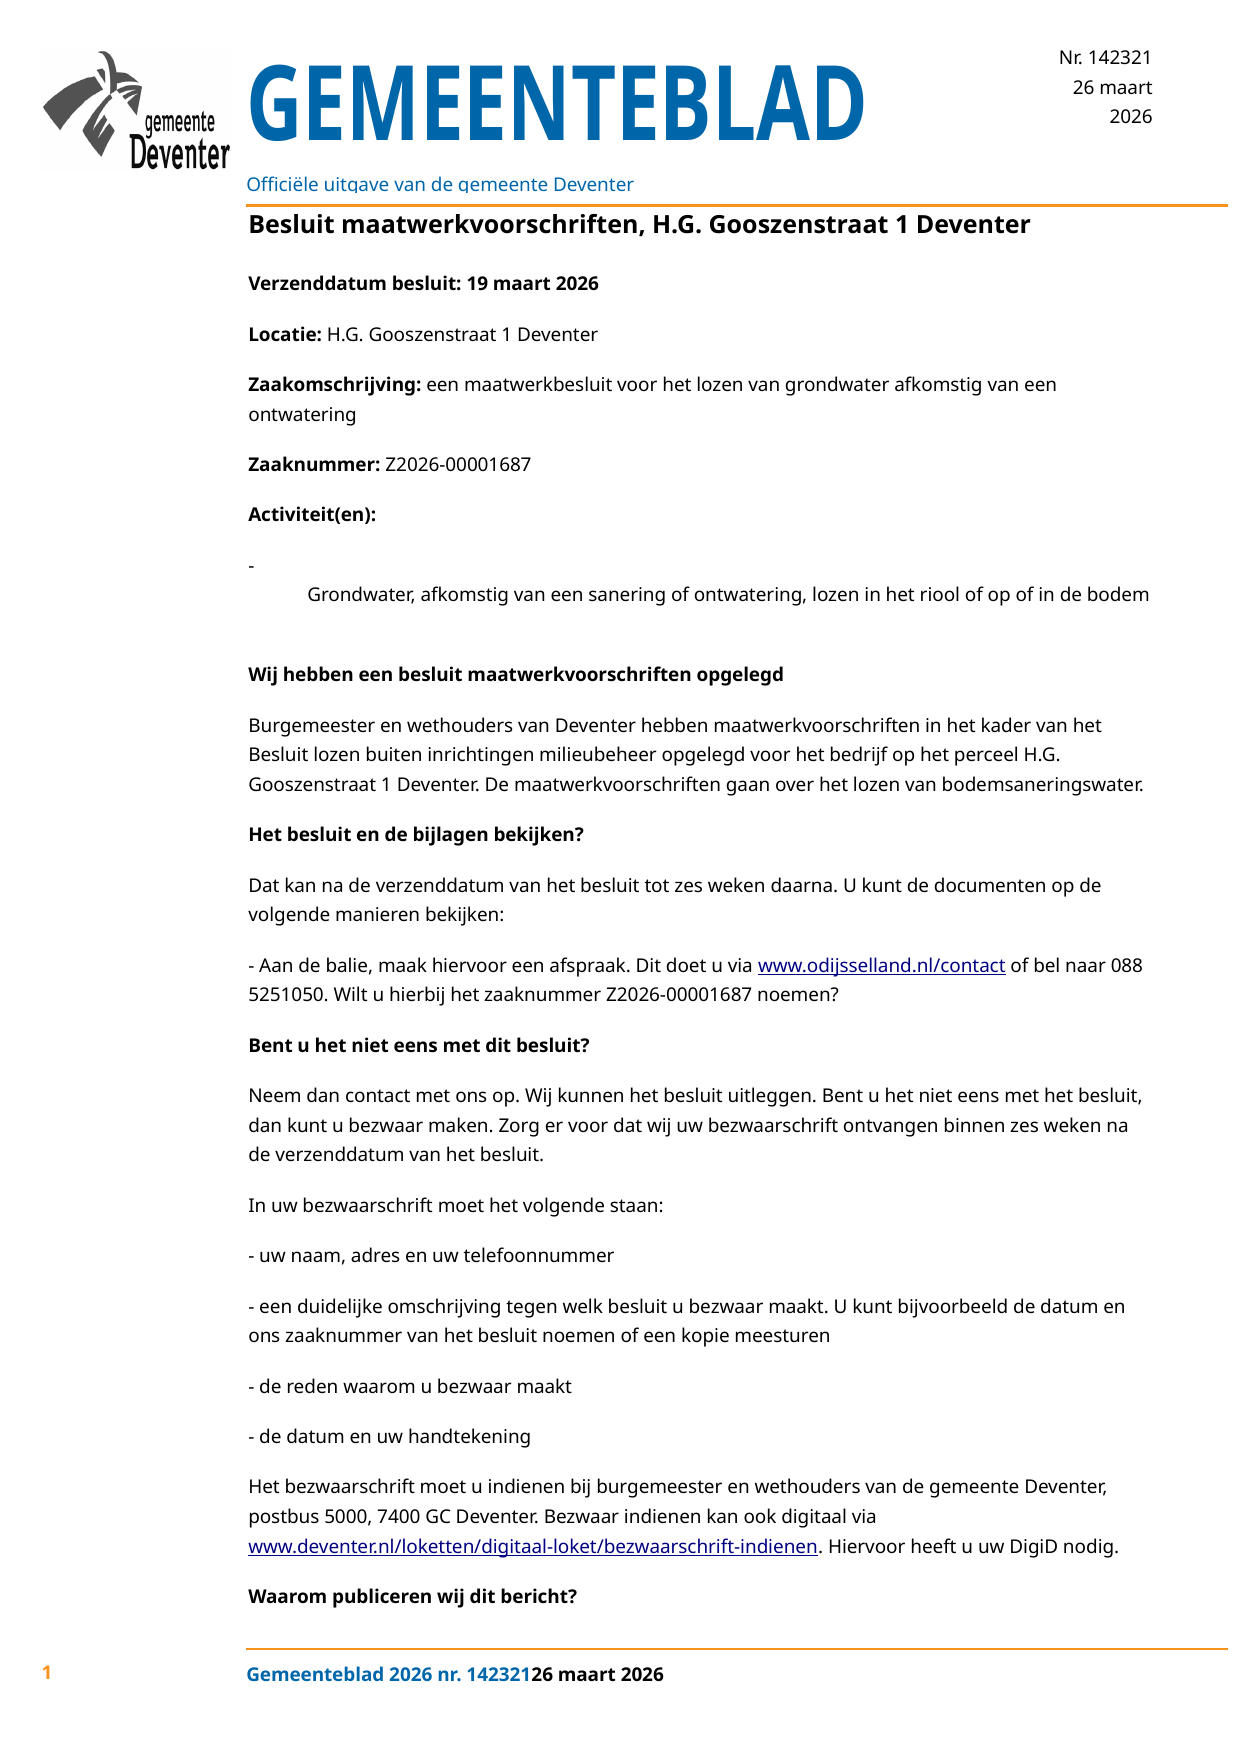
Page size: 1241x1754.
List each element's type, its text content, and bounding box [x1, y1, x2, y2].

text Activiteit(en): [248, 502, 1152, 527]
text - de reden waarom u bezwaar maakt [248, 1373, 1152, 1398]
list Grondwater, afkomstig van een sanering of ontwatering, lozen in het riool of op of in de bodem [248, 582, 1152, 607]
text Burgemeester en wethouders van Deventer hebben maatwerkvoorschriften in het kader van het Besluit lozen buiten inrichtingen milieubeheer opgelegd voor het bedrijf op het perceel H.G. Gooszenstraat 1 Deventer. De maatwerkvoorschriften gaan over het lozen van bodemsaneringswater. [248, 712, 1152, 797]
text Het bezwaarschrift moet u indienen bij burgemeester en wethouders van de gemeente Deventer, postbus 5000, 7400 GC Deventer. Bezwaar indienen kan ook digitaal via www.deventer.nl/loketten/digitaal-loket/bezwaarschrift-indienen. Hiervoor heeft u uw DigiD nodig. [248, 1474, 1152, 1558]
text Het besluit en de bijlagen bekijken? [248, 822, 1152, 847]
text Wij hebben een besluit maatwerkvoorschriften opgelegd [248, 662, 1152, 687]
text Neem dan contact met ons op. Wij kunnen het besluit uitleggen. Bent u het niet eens met het besluit, dan kunt u bezwaar maken. Zorg er voor dat wij uw bezwaarschrift ontvangen binnen zes weken na de verzenddatum van het besluit. [248, 1082, 1152, 1167]
text - Aan de balie, maak hiervoor een afspraak. Dit doet u via www.odijsselland.nl/contact of bel naar 088 5251050. Wilt u hierbij het zaaknummer Z2026-00001687 noemen? [248, 952, 1152, 1007]
text Dat kan na de verzenddatum van het besluit tot zes weken daarna. U kunt de documenten op de volgende manieren bekijken: [248, 872, 1152, 927]
text Zaaknummer: Z2026-00001687 [248, 451, 1152, 477]
text Verzenddatum besluit: 19 maart 2026 [248, 270, 1152, 296]
text - de datum en uw handtekening [248, 1423, 1152, 1449]
text Waarom publiceren wij dit bericht? [248, 1583, 1152, 1609]
text Locatie: H.G. Gooszenstraat 1 Deventer [248, 321, 1152, 346]
text - een duidelijke omschrijving tegen welk besluit u bezwaar maakt. U kunt bijvoorbeeld de datum en ons zaaknummer van het besluit noemen of een kopie meesturen [248, 1293, 1152, 1348]
text Besluit maatwerkvoorschriften, H.G. Gooszenstraat 1 Deventer [248, 207, 1152, 241]
text Zaakomschrijving: een maatwerkbesluit voor het lozen van grondwater afkomstig van een ontwatering [248, 371, 1152, 426]
picture [41, 47, 231, 172]
text Bent u het niet eens met dit besluit? [248, 1032, 1152, 1058]
text In uw bezwaarschrift moet het volgende staan: [248, 1192, 1152, 1218]
text - uw naam, adres en uw telefoonnummer [248, 1242, 1152, 1268]
